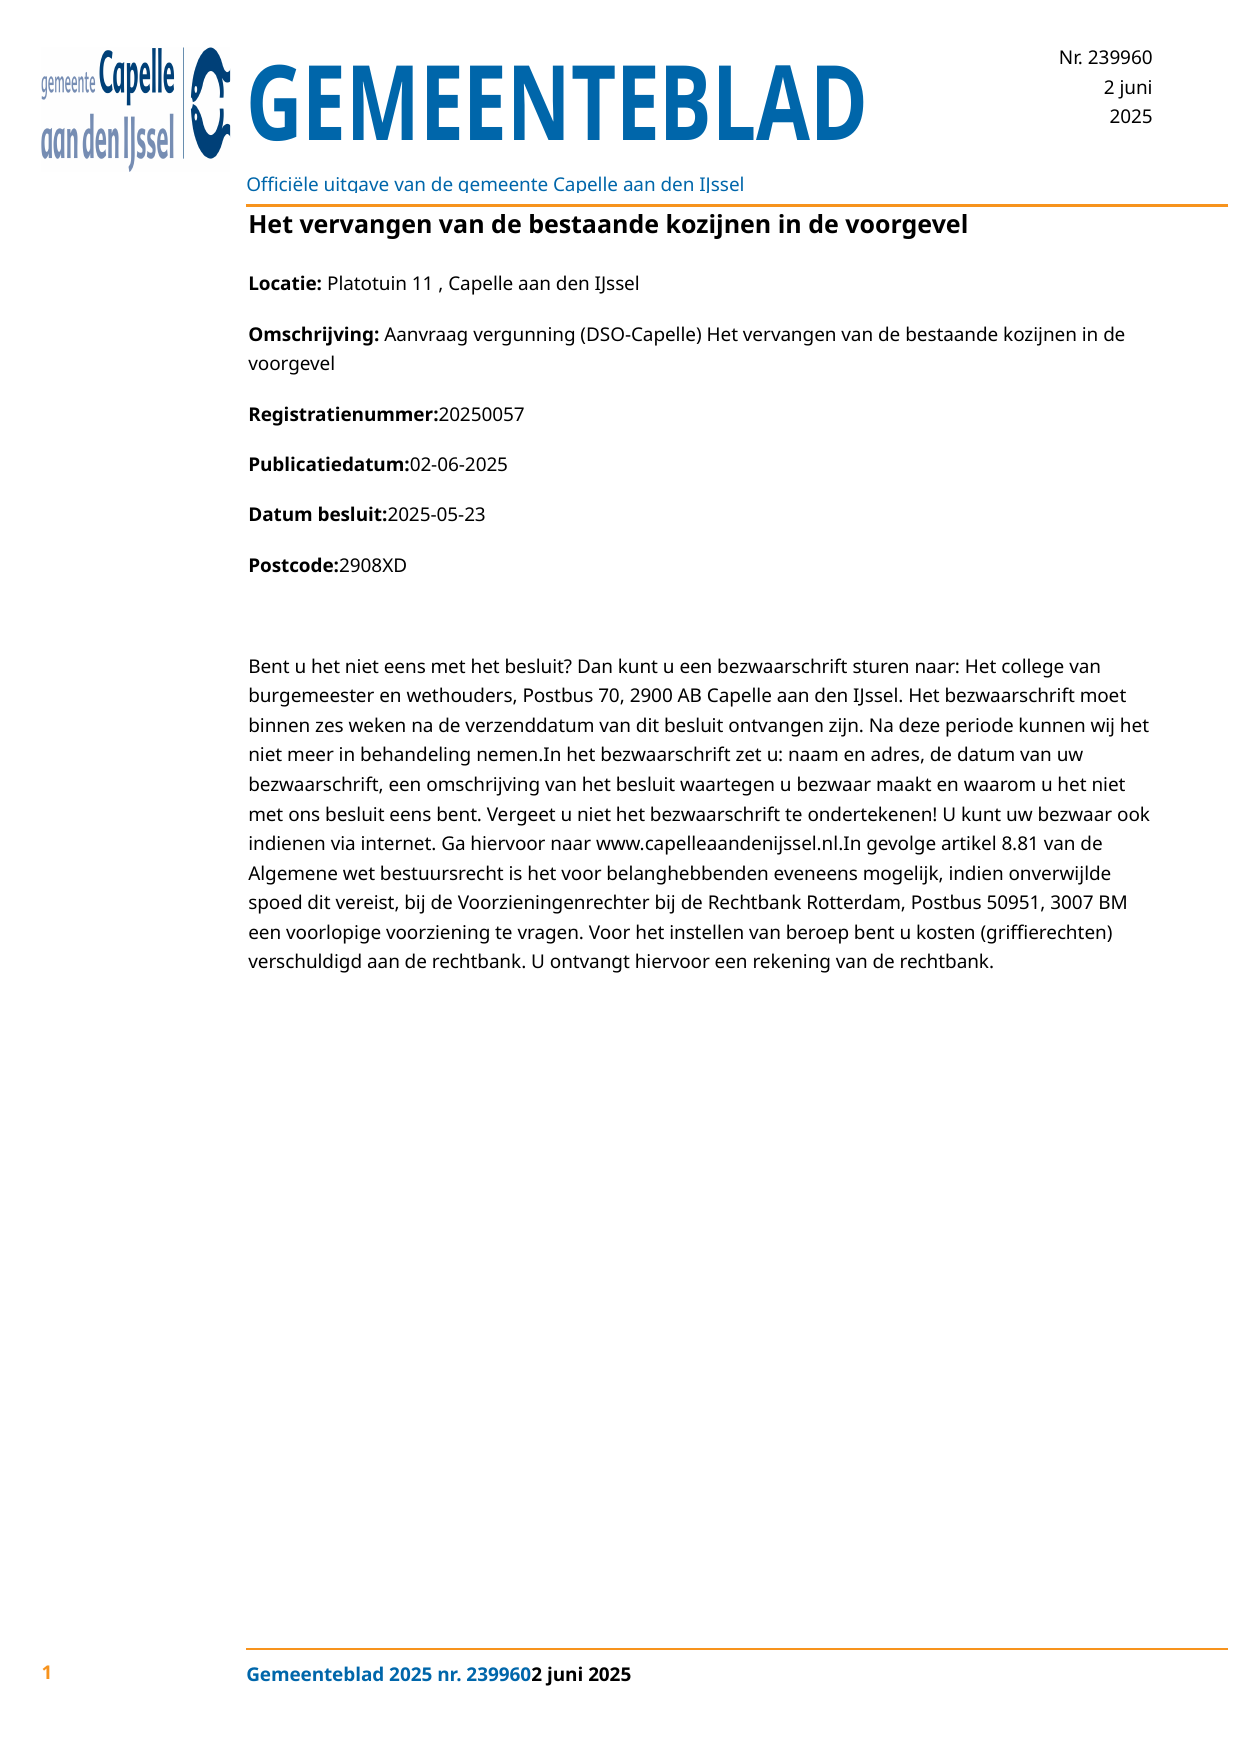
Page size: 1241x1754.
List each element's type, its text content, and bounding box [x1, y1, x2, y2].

text Publicatiedatum:02-06-2025 [248, 451, 1152, 477]
text Locatie: Platotuin 11 , Capelle aan den IJssel [248, 270, 1152, 296]
text Registratienummer:20250057 [248, 401, 1152, 426]
text Omschrijving: Aanvraag vergunning (DSO-Capelle) Het vervangen van de bestaande kozijnen in de voorgevel [248, 321, 1152, 376]
text Het vervangen van de bestaande kozijnen in de voorgevel [248, 207, 1152, 241]
text Bent u het niet eens met het besluit? Dan kunt u een bezwaarschrift sturen naar: Het college van burgemeester en wethouders, Postbus 70, 2900 AB Capelle aan den IJssel. Het bezwaarschrift moet binnen zes weken na de verzenddatum van dit besluit ontvangen zijn. Na deze periode kunnen wij het niet meer in behandeling nemen.In het bezwaarschrift zet u: naam en adres, de datum van uw bezwaarschrift, een omschrijving van het besluit waartegen u bezwaar maakt en waarom u het niet met ons besluit eens bent. Vergeet u niet het bezwaarschrift te ondertekenen! U kunt uw bezwaar ook indienen via internet. Ga hiervoor naar www.capelleaandenijssel.nl.In gevolge artikel 8.81 van de Algemene wet bestuursrecht is het voor belanghebbenden eveneens mogelijk, indien onverwijlde spoed dit vereist, bij de Voorzieningenrechter bij de Rechtbank Rotterdam, Postbus 50951, 3007 BM een voorlopige voorziening te vragen. Voor het instellen van beroep bent u kosten (griffierechten) verschuldigd aan de rechtbank. U ontvangt hiervoor een rekening van de rechtbank. [248, 653, 1152, 974]
text Datum besluit:2025-05-23 [248, 502, 1152, 527]
text Postcode:2908XD [248, 552, 1152, 578]
picture [41, 47, 231, 172]
